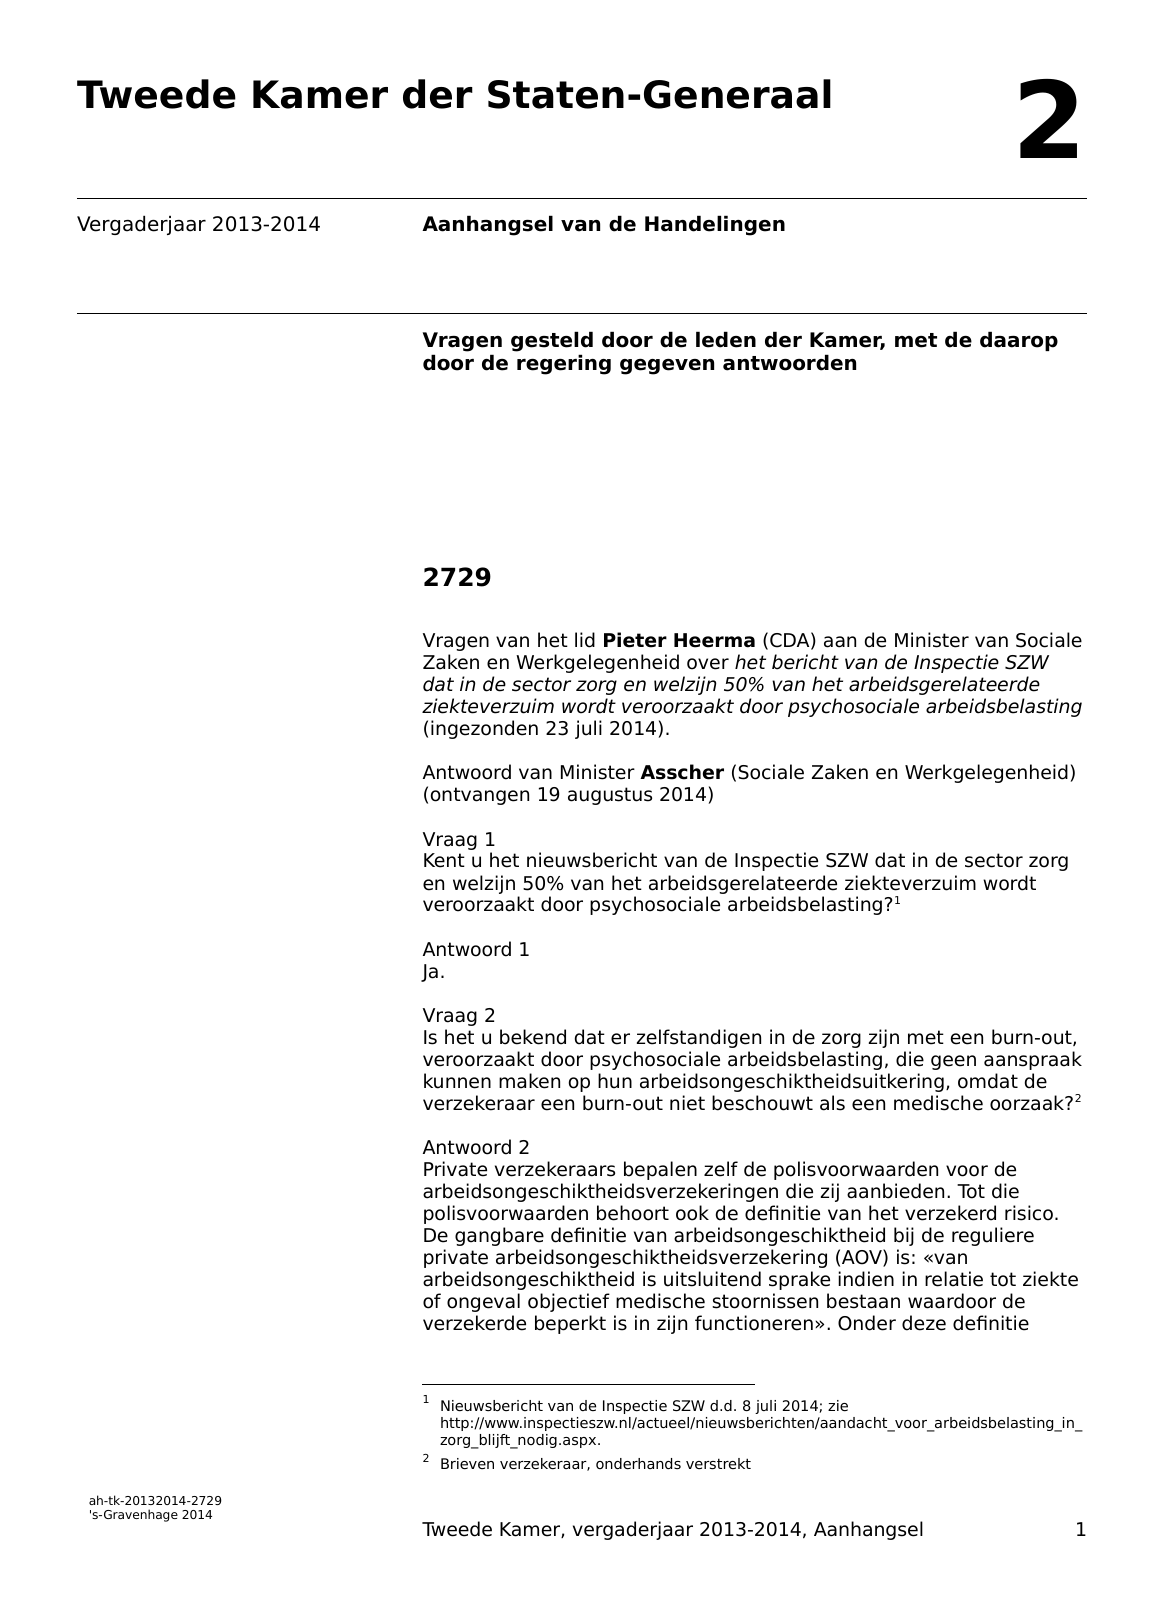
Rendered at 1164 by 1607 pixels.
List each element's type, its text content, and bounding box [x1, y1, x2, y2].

text 's-Gravenhage 2014 [88, 1508, 323, 1522]
text Kent u het nieuwsbericht van de Inspectie SZW dat in de sector zorg en welzijn 50% van het arbeidsgerelateerde ziekteverzuim wordt veroorzaakt door psychosociale arbeidsbelasting? [422, 850, 1087, 916]
text Private verzekeraars bepalen zelf de polisvoorwaarden voor de arbeidsongeschiktheidsverzekeringen die zij aanbieden. Tot die polisvoorwaarden behoort ook de definitie van het verzekerd risico. De gangbare definitie van arbeidsongeschiktheid bij de reguliere private arbeidsongeschiktheidsverzekering (AOV) is: «van arbeidsongeschiktheid is uitsluitend sprake indien in relatie tot ziekte of ongeval objectief medische stoornissen bestaan waardoor de verzekerde beperkt is in zijn functioneren». Onder deze definitie [422, 1159, 1087, 1334]
table_header Tweede Kamer der Staten-Generaal [77, 59, 886, 198]
text Antwoord 2 [422, 1137, 1087, 1159]
table_cell Vragen gesteld door de leden der Kamer, met de daarop door de regering gegeven antwoorden [422, 314, 1087, 375]
text Brieven verzekeraar, onderhands verstrekt [422, 1452, 1087, 1474]
text Vraag 2 [422, 1005, 1087, 1027]
table_header 2 [886, 59, 1087, 198]
text Is het u bekend dat er zelfstandigen in de zorg zijn met een burn-out, veroorzaakt door psychosociale arbeidsbelasting, die geen aanspraak kunnen maken op hun arbeidsongeschiktheidsuitkering, omdat de verzekeraar een burn-out niet beschouwt als een medische oorzaak? [422, 1027, 1087, 1114]
text ah-tk-20132014-2729 [88, 1494, 323, 1508]
text 2729 [422, 563, 1087, 592]
table_cell Vergaderjaar 2013-2014 [77, 199, 422, 313]
table_cell Aanhangsel van de Handelingen [422, 199, 1087, 313]
table_cell [77, 314, 422, 375]
text Ja. [422, 961, 1087, 982]
text Antwoord van Minister Asscher (Sociale Zaken en Werkgelegenheid) (ontvangen 19 augustus 2014) [422, 762, 1087, 806]
text Vragen van het lid Pieter Heerma (CDA) aan de Minister van Sociale Zaken en Werkgelegenheid over het bericht van de Inspectie SZW dat in de sector zorg en welzijn 50% van het arbeidsgerelateerde ziekteverzuim wordt veroorzaakt door psychosociale arbeidsbelasting (ingezonden 23 juli 2014). [422, 630, 1087, 740]
text Antwoord 1 [422, 938, 1087, 961]
text Nieuwsbericht van de Inspectie SZW d.d. 8 juli 2014; zie http://www.inspectieszw.nl/actueel/nieuwsberichten/aandacht_voor_arbeidsbelasting_in_zorg_blijft_nodig.aspx. [422, 1393, 1087, 1449]
text Vraag 1 [422, 828, 1087, 850]
